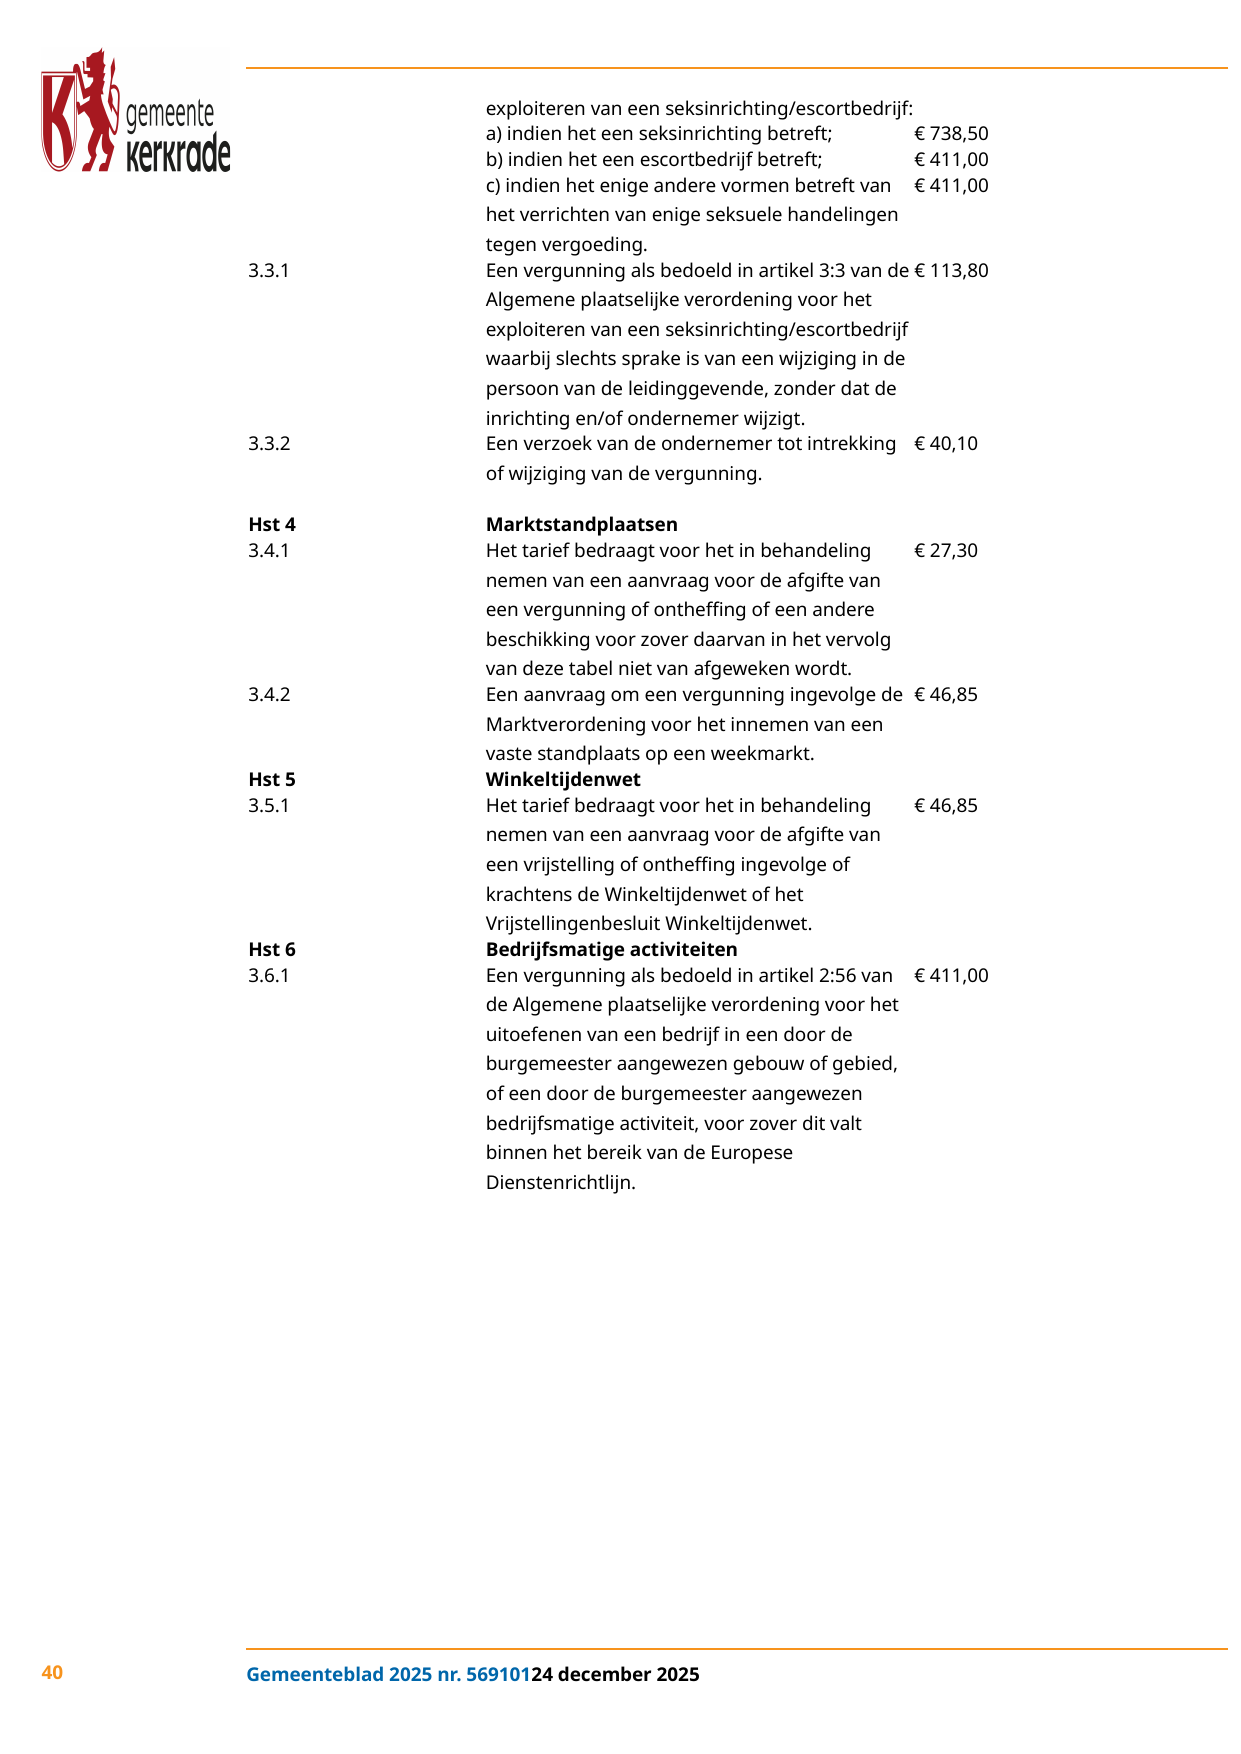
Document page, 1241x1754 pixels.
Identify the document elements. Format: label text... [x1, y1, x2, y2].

table_cell Een verzoek van de ondernemer tot intrekking of wijziging van de vergunning. [486, 431, 914, 486]
table_cell 3.5.1 [248, 792, 486, 936]
table_cell Een aanvraag om een vergunning ingevolge de Marktverordening voor het innemen van een vaste standplaats op een weekmarkt. [486, 681, 914, 766]
table_cell 3.6.1 [248, 962, 486, 1194]
table_cell a) indien het een seksinrichting betreft; [486, 121, 914, 146]
table_cell [914, 95, 1152, 121]
table_cell € 113,80 [914, 257, 1152, 431]
table_cell 3.4.1 [248, 537, 486, 681]
table_cell € 411,00 [914, 146, 1152, 172]
table_cell Een vergunning als bedoeld in artikel 3:3 van de Algemene plaatselijke verordening voor het exploiteren van een seksinrichting/escortbedrijf waarbij slechts sprake is van een wijziging in de persoon van de leidinggevende, zonder dat de inrichting en/of ondernemer wijzigt. [486, 257, 914, 431]
table_cell 3.3.1 [248, 257, 486, 431]
picture [41, 47, 231, 172]
table_cell Een vergunning als bedoeld in artikel 2:56 van de Algemene plaatselijke verordening voor het uitoefenen van een bedrijf in een door de burgemeester aangewezen gebouw of gebied, of een door de burgemeester aangewezen bedrijfsmatige activiteit, voor zover dit valt binnen het bereik van de Europese Dienstenrichtlijn. [486, 962, 914, 1194]
table_cell 3.3.2 [248, 431, 486, 486]
table_cell Winkeltijdenwet [486, 766, 914, 792]
table_cell € 46,85 [914, 681, 1152, 766]
table_cell € 27,30 [914, 537, 1152, 681]
table_cell [914, 766, 1152, 792]
table_cell Hst 4 [248, 512, 486, 537]
table_cell € 46,85 [914, 792, 1152, 936]
table_cell 3.4.2 [248, 681, 486, 766]
table_cell [486, 486, 914, 512]
table_cell Het tarief bedraagt voor het in behandeling nemen van een aanvraag voor de afgifte van een vrijstelling of ontheffing ingevolge of krachtens de Winkeltijdenwet of het Vrijstellingenbesluit Winkeltijdenwet. [486, 792, 914, 936]
table_cell € 411,00 [914, 962, 1152, 1194]
table_cell b) indien het een escortbedrijf betreft; [486, 146, 914, 172]
table_cell Hst 5 [248, 766, 486, 792]
table_cell [248, 172, 486, 257]
table_cell € 738,50 [914, 121, 1152, 146]
table_cell exploiteren van een seksinrichting/escortbedrijf: [486, 95, 914, 121]
table_cell [248, 146, 486, 172]
table_cell [248, 121, 486, 146]
table_cell € 411,00 [914, 172, 1152, 257]
table_cell [914, 486, 1152, 512]
table_cell c) indien het enige andere vormen betreft van het verrichten van enige seksuele handelingen tegen vergoeding. [486, 172, 914, 257]
table_cell Het tarief bedraagt voor het in behandeling nemen van een aanvraag voor de afgifte van een vergunning of ontheffing of een andere beschikking voor zover daarvan in het vervolg van deze tabel niet van afgeweken wordt. [486, 537, 914, 681]
table_cell Bedrijfsmatige activiteiten [486, 936, 914, 962]
table_cell [248, 95, 486, 121]
table_cell € 40,10 [914, 431, 1152, 486]
table_cell [248, 486, 486, 512]
table_cell [914, 512, 1152, 537]
table_cell [914, 936, 1152, 962]
table_cell Hst 6 [248, 936, 486, 962]
table_cell Marktstandplaatsen [486, 512, 914, 537]
